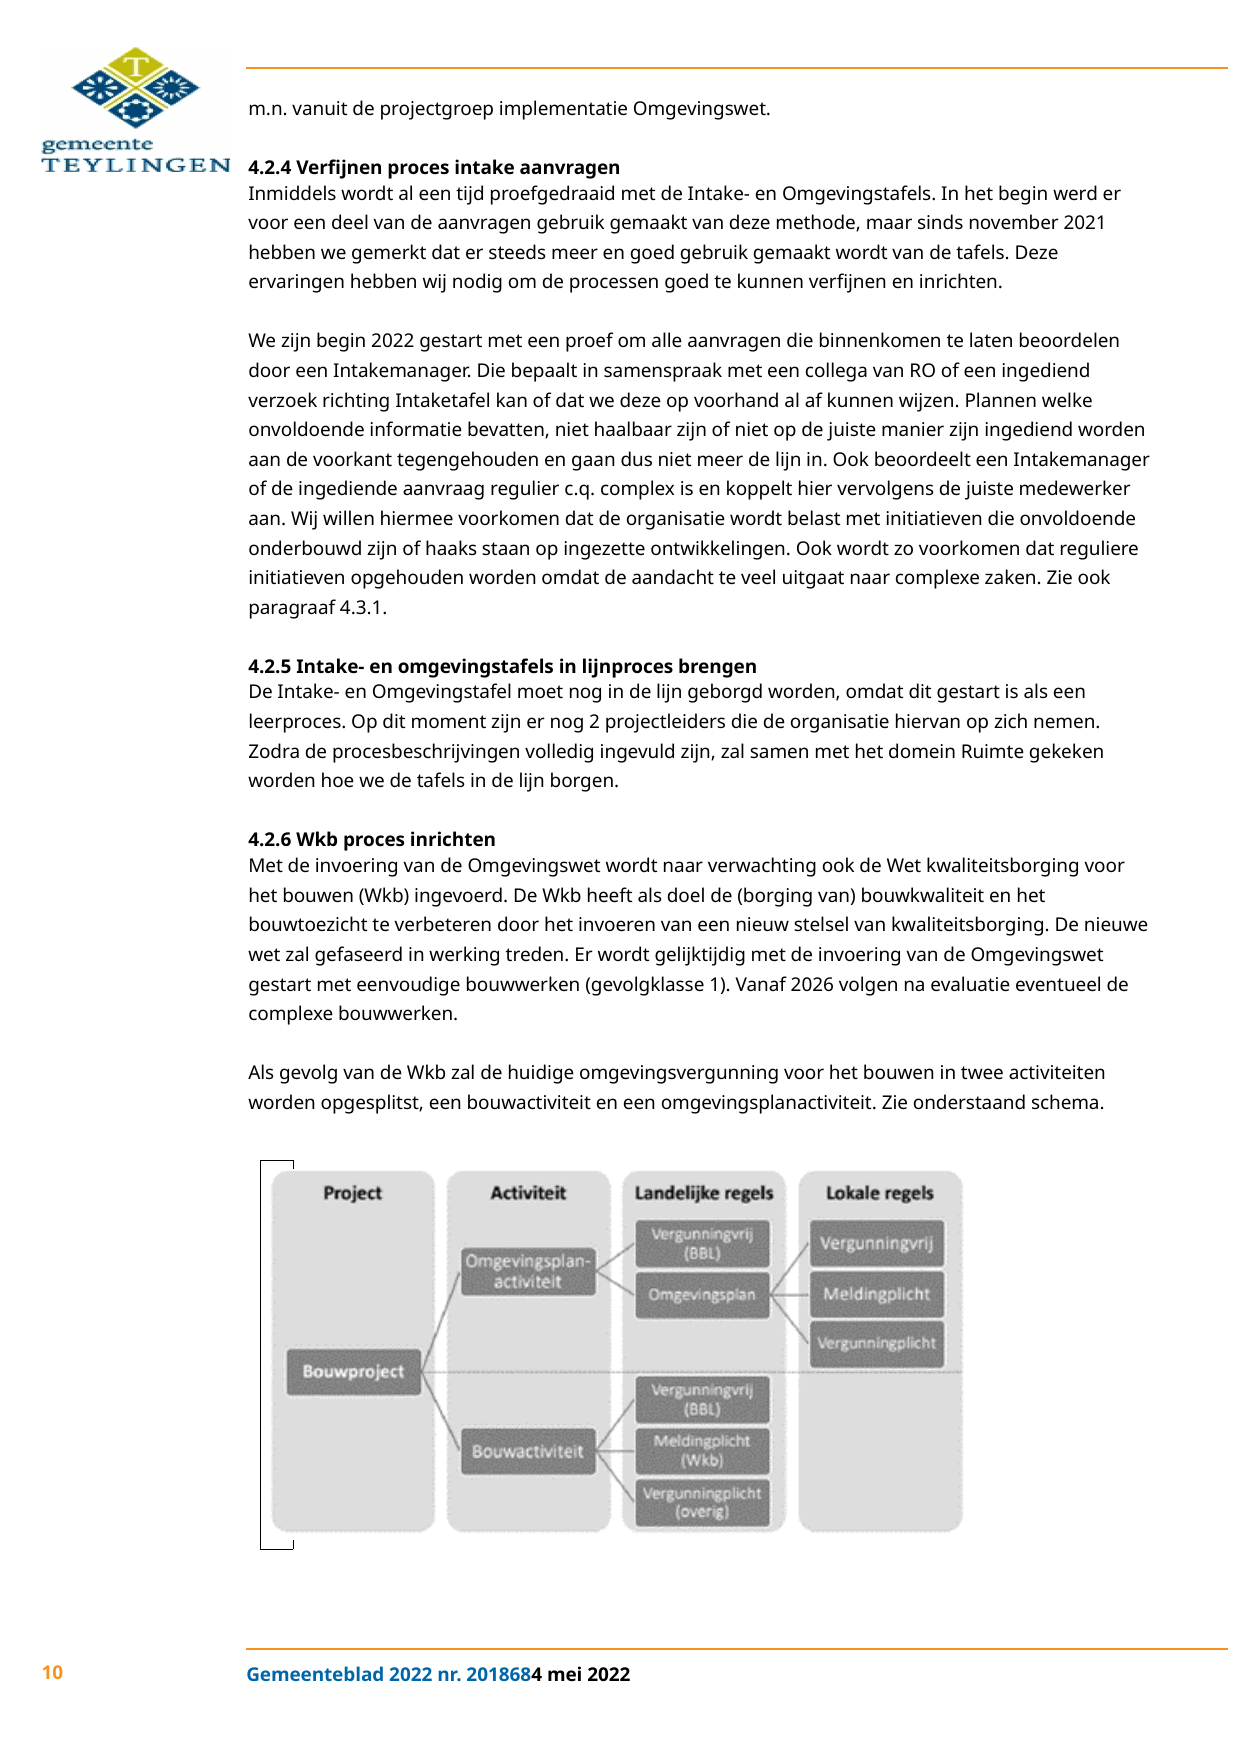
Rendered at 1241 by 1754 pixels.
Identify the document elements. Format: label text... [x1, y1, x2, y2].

text De Intake- en Omgevingstafel moet nog in de lijn geborgd worden, omdat dit gestart is als een leerproces. Op dit moment zijn er nog 2 projectleiders die de organisatie hiervan op zich nemen. Zodra de procesbeschrijvingen volledig ingevuld zijn, zal samen met het domein Ruimte gekeken worden hoe we de tafels in de lijn borgen. [248, 679, 1152, 793]
text 4.2.4 Verfijnen proces intake aanvragen [248, 154, 1152, 180]
text 4.2.5 Intake- en omgevingstafels in lijnproces brengen [248, 653, 1152, 679]
text m.n. vanuit de projectgroep implementatie Omgevingswet. [248, 95, 1152, 121]
text Als gevolg van de Wkb zal de huidige omgevingsvergunning voor het bouwen in twee activiteiten worden opgesplitst, een bouwactiviteit en een omgevingsplanactiviteit. Zie onderstaand schema. [248, 1059, 1152, 1115]
text 4.2.6 Wkb proces inrichten [248, 827, 1152, 852]
text Inmiddels wordt al een tijd proefgedraaid met de Intake- en Omgevingstafels. In het begin werd er voor een deel van de aanvragen gebruik gemaakt van deze methode, maar sinds november 2021 hebben we gemerkt dat er steeds meer en goed gebruik gemaakt wordt van de tafels. Deze ervaringen hebben wij nodig om de processen goed te kunnen verfijnen en inrichten. [248, 180, 1152, 294]
text Met de invoering van de Omgevingswet wordt naar verwachting ook de Wet kwaliteitsborging voor het bouwen (Wkb) ingevoerd. De Wkb heeft als doel de (borging van) bouwkwaliteit en het bouwtoezicht te verbeteren door het invoeren van een nieuw stelsel van kwaliteitsborging. De nieuwe wet zal gefaseerd in werking treden. Er wordt gelijktijdig met de invoering van de Omgevingswet gestart met eenvoudige bouwwerken (gevolgklasse 1). Vanaf 2026 volgen na evaluatie eventueel de complexe bouwwerken. [248, 852, 1152, 1026]
picture [41, 47, 231, 172]
picture [268, 1169, 978, 1540]
text We zijn begin 2022 gestart met een proef om alle aanvragen die binnenkomen te laten beoordelen door een Intakemanager. Die bepaalt in samenspraak met een collega van RO of een ingediend verzoek richting Intaketafel kan of dat we deze op voorhand al af kunnen wijzen. Plannen welke onvoldoende informatie bevatten, niet haalbaar zijn of niet op de juiste manier zijn ingediend worden aan de voorkant tegengehouden en gaan dus niet meer de lijn in. Ook beoordeelt een Intakemanager of de ingediende aanvraag regulier c.q. complex is en koppelt hier vervolgens de juiste medewerker aan. Wij willen hiermee voorkomen dat de organisatie wordt belast met initiatieven die onvoldoende onderbouwd zijn of haaks staan op ingezette ontwikkelingen. Ook wordt zo voorkomen dat reguliere initiatieven opgehouden worden omdat de aandacht te veel uitgaat naar complexe zaken. Zie ook paragraaf 4.3.1. [248, 328, 1152, 619]
